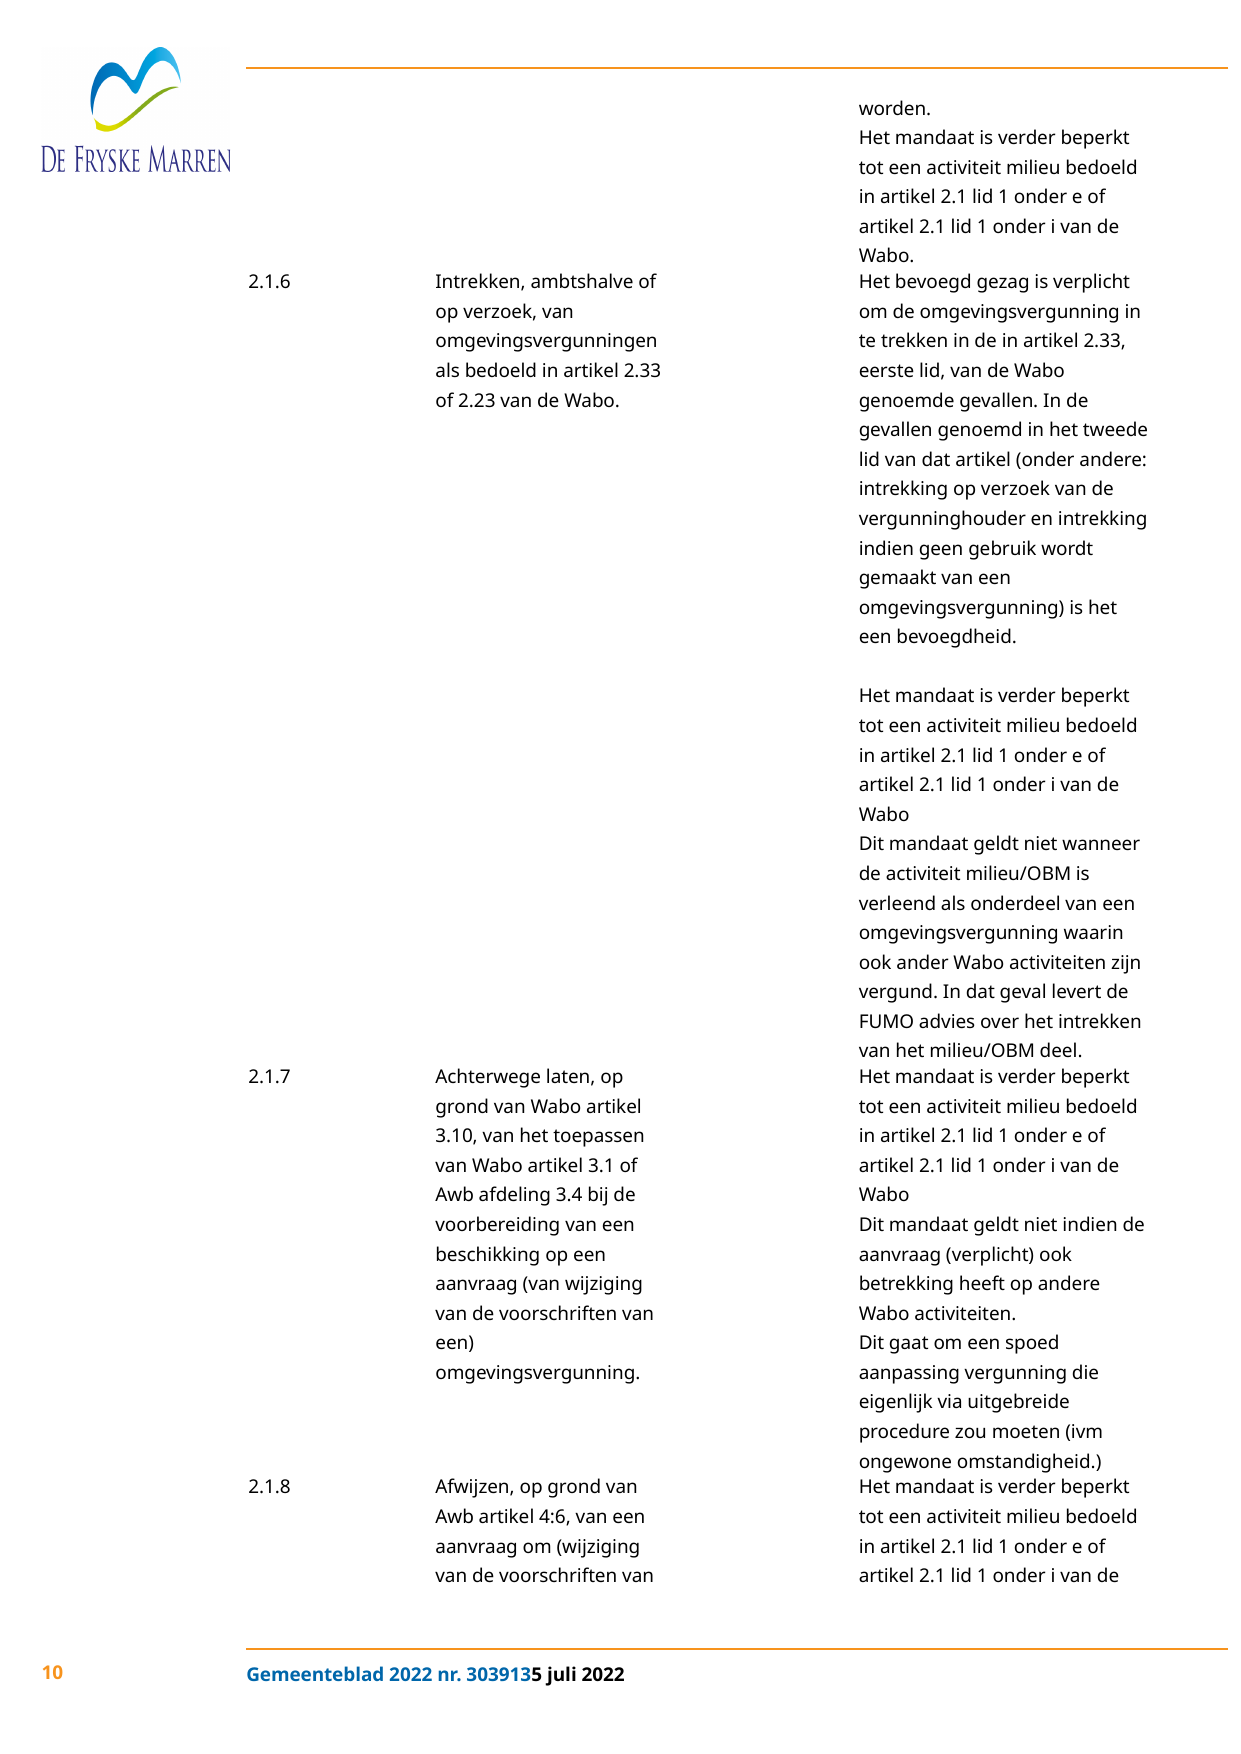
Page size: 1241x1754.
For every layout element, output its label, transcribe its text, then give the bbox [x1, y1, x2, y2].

table_cell 2.1.8 [248, 1474, 435, 1588]
table_cell worden. Het mandaat is verder beperkt tot een activiteit milieu bedoeld in artikel 2.1 lid 1 onder e of artikel 2.1 lid 1 onder i van de Wabo. [859, 95, 1152, 268]
table_cell 2.1.6 [248, 269, 435, 1063]
table_cell [435, 95, 671, 268]
table_cell Achterwege laten, op grond van Wabo artikel 3.10, van het toepassen van Wabo artikel 3.1 of Awb afdeling 3.4 bij de voorbereiding van een beschikking op een aanvraag (van wijziging van de voorschriften van een) omgevingsvergunning. [435, 1063, 671, 1474]
picture [41, 47, 231, 172]
table_cell Het mandaat is verder beperkt tot een activiteit milieu bedoeld in artikel 2.1 lid 1 onder e of artikel 2.1 lid 1 onder i van de [859, 1474, 1152, 1588]
table_cell Het bevoegd gezag is verplicht om de omgevingsvergunning in te trekken in de in artikel 2.33, eerste lid, van de Wabo genoemde gevallen. In de gevallen genoemd in het tweede lid van dat artikel (onder andere: intrekking op verzoek van de vergunninghouder en intrekking indien geen gebruik wordt gemaakt van een omgevingsvergunning) is het een bevoegdheid. Het mandaat is verder beperkt tot een activiteit milieu bedoeld in artikel 2.1 lid 1 onder e of artikel 2.1 lid 1 onder i van de Wabo Dit mandaat geldt niet wanneer de activiteit milieu/OBM is verleend als onderdeel van een omgevingsvergunning waarin ook ander Wabo activiteiten zijn vergund. In dat geval levert de FUMO advies over het intrekken van het milieu/OBM deel. [859, 269, 1152, 1063]
table_cell Het mandaat is verder beperkt tot een activiteit milieu bedoeld in artikel 2.1 lid 1 onder e of artikel 2.1 lid 1 onder i van de Wabo Dit mandaat geldt niet indien de aanvraag (verplicht) ook betrekking heeft op andere Wabo activiteiten. Dit gaat om een spoed aanpassing vergunning die eigenlijk via uitgebreide procedure zou moeten (ivm ongewone omstandigheid.) [859, 1063, 1152, 1474]
table_cell Afwijzen, op grond van Awb artikel 4:6, van een aanvraag om (wijziging van de voorschriften van [435, 1474, 671, 1588]
table_cell [671, 1063, 858, 1474]
table_cell Intrekken, ambtshalve of op verzoek, van omgevingsvergunningen als bedoeld in artikel 2.33 of 2.23 van de Wabo. [435, 269, 671, 1063]
table_cell [671, 269, 858, 1063]
table_cell 2.1.7 [248, 1063, 435, 1474]
table_cell [671, 95, 858, 268]
table_cell [671, 1474, 858, 1588]
table_cell [248, 95, 435, 268]
